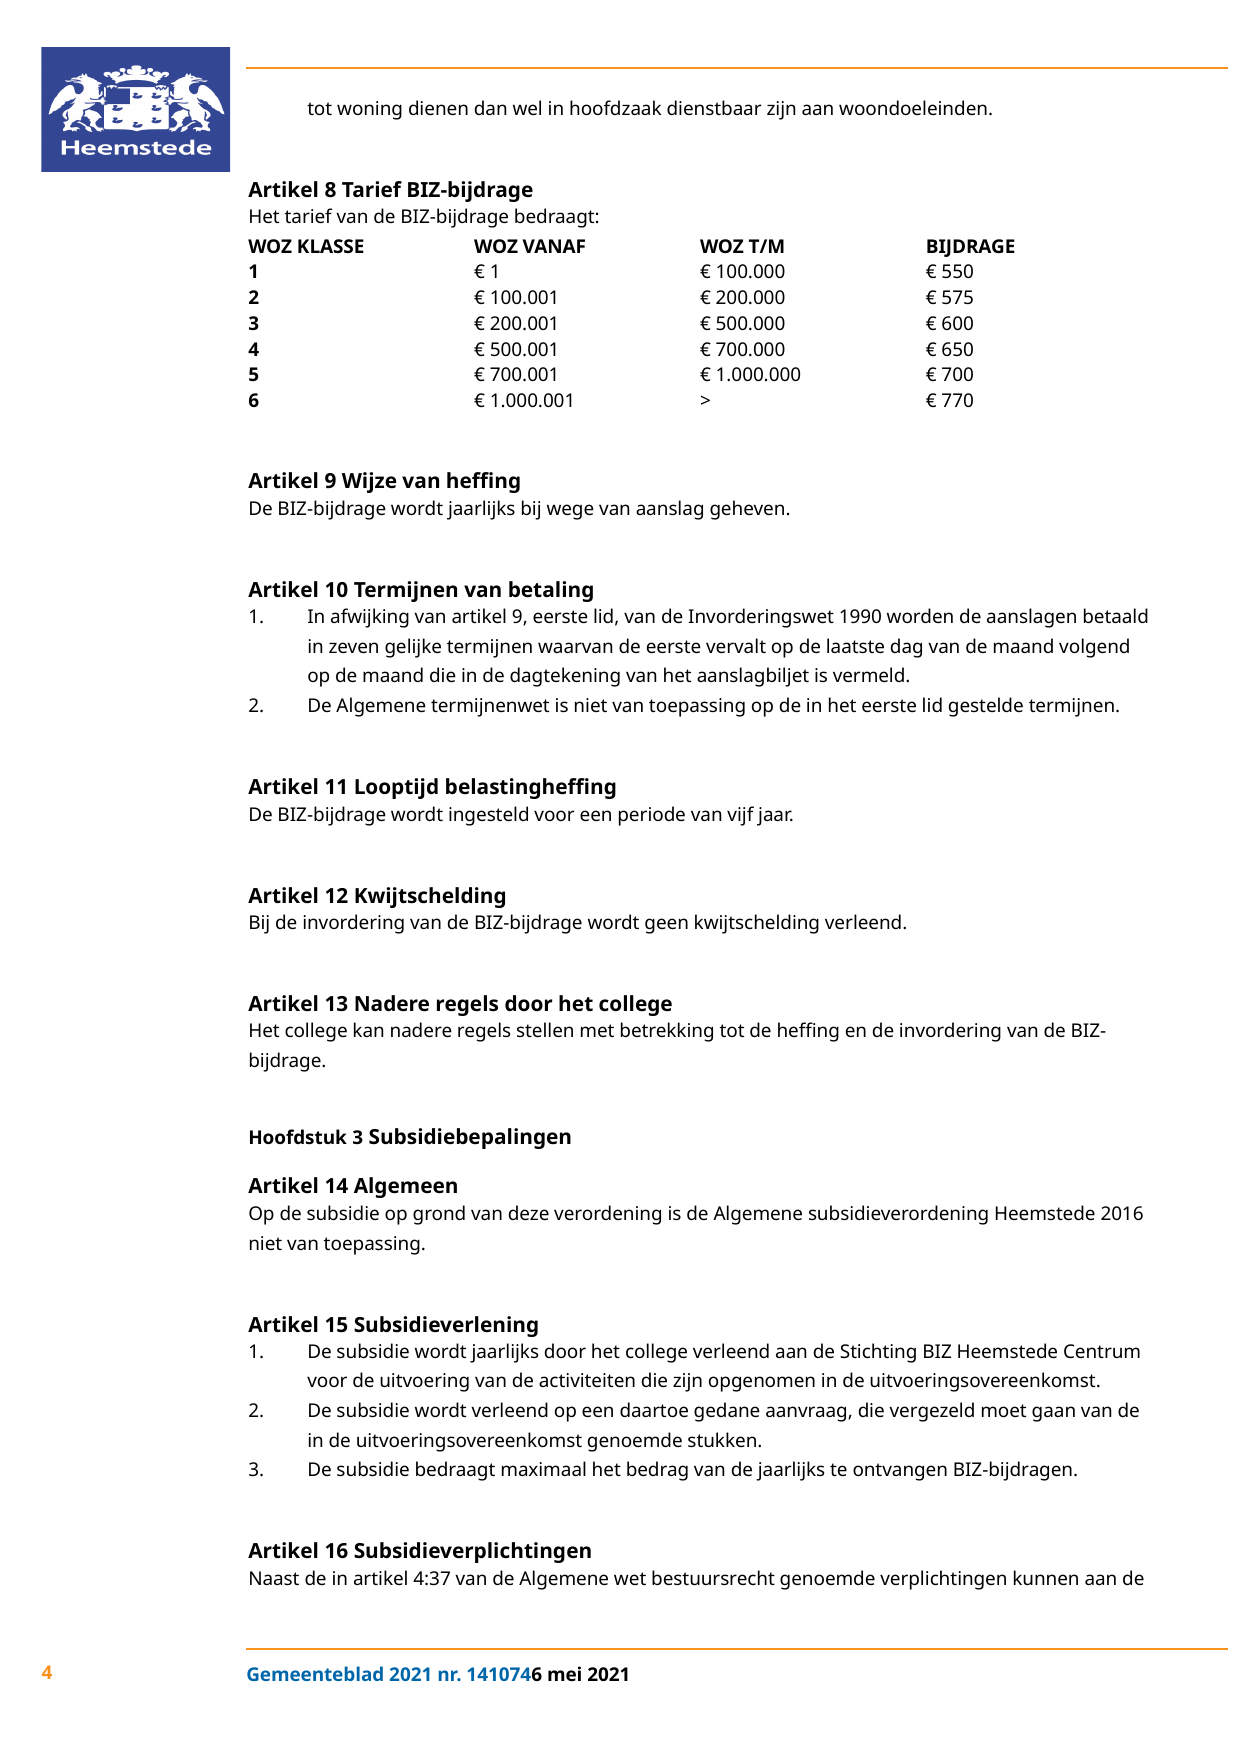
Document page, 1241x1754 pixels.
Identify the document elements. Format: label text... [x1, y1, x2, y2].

text Artikel 15 Subsidieverlening [248, 1310, 1152, 1338]
text niet van toepassing. [248, 1230, 1152, 1255]
table_cell € 575 [926, 284, 1152, 310]
table_cell € 700 [926, 362, 1152, 387]
list De subsidie bedraagt maximaal het bedrag van de jaarlijks te ontvangen BIZ-bijdragen. [248, 1456, 1152, 1482]
text Het tarief van de BIZ-bijdrage bedraagt: [248, 203, 1152, 229]
list De subsidie wordt jaarlijks door het college verleend aan de Stichting BIZ Heemstede Centrum voor de uitvoering van de activiteiten die zijn opgenomen in de uitvoeringsovereenkomst. [248, 1338, 1152, 1393]
text Hoofdstuk 3 Subsidiebepalingen [248, 1122, 1152, 1151]
text Op de subsidie op grond van deze verordening is de Algemene subsidieverordening Heemstede 2016 [248, 1200, 1152, 1226]
text Naast de in artikel 4:37 van de Algemene wet bestuursrecht genoemde verplichtingen kunnen aan de [248, 1565, 1152, 1591]
table_cell 3 [248, 310, 474, 336]
picture [41, 47, 231, 172]
table_cell € 500.000 [700, 310, 926, 336]
text Het college kan nadere regels stellen met betrekking tot de heffing en de invordering van de BIZ-bijdrage. [248, 1018, 1152, 1073]
text Artikel 12 Kwijtschelding [248, 881, 1152, 909]
text Artikel 10 Termijnen van betaling [248, 575, 1152, 603]
table_header BIJDRAGE [926, 233, 1152, 259]
text Artikel 16 Subsidieverplichtingen [248, 1536, 1152, 1565]
table_cell > [700, 387, 926, 413]
table_cell € 1.000.001 [474, 387, 700, 413]
text Artikel 9 Wijze van heffing [248, 467, 1152, 495]
table_cell € 200.000 [700, 284, 926, 310]
list In afwijking van artikel 9, eerste lid, van de Invorderingswet 1990 worden de aanslagen betaald in zeven gelijke termijnen waarvan de eerste vervalt op de laatste dag van de maand volgend op de maand die in de dagtekening van het aanslagbiljet is vermeld. [248, 603, 1152, 688]
table_cell € 1 [474, 259, 700, 284]
text Bij de invordering van de BIZ-bijdrage wordt geen kwijtschelding verleend. [248, 909, 1152, 935]
table_cell € 650 [926, 336, 1152, 362]
text De BIZ-bijdrage wordt ingesteld voor een periode van vijf jaar. [248, 801, 1152, 826]
table_cell € 500.001 [474, 336, 700, 362]
table_cell € 200.001 [474, 310, 700, 336]
table_cell € 600 [926, 310, 1152, 336]
table_cell 4 [248, 336, 474, 362]
table_cell € 100.000 [700, 259, 926, 284]
list De subsidie wordt verleend op een daartoe gedane aanvraag, die vergezeld moet gaan van de in de uitvoeringsovereenkomst genoemde stukken. [248, 1397, 1152, 1453]
table_cell € 1.000.000 [700, 362, 926, 387]
text Artikel 11 Looptijd belastingheffing [248, 772, 1152, 801]
table_cell 6 [248, 387, 474, 413]
table_cell € 100.001 [474, 284, 700, 310]
table_cell 2 [248, 284, 474, 310]
table_cell 1 [248, 259, 474, 284]
list tot woning dienen dan wel in hoofdzaak dienstbaar zijn aan woondoeleinden. [248, 95, 1152, 121]
list De Algemene termijnenwet is niet van toepassing op de in het eerste lid gestelde termijnen. [248, 692, 1152, 718]
table_cell € 770 [926, 387, 1152, 413]
table_cell € 700.001 [474, 362, 700, 387]
table_header WOZ T/M [700, 233, 926, 259]
text Artikel 13 Nadere regels door het college [248, 989, 1152, 1018]
table_cell € 700.000 [700, 336, 926, 362]
table_header WOZ KLASSE [248, 233, 474, 259]
text Artikel 14 Algemeen [248, 1172, 1152, 1200]
table_cell € 550 [926, 259, 1152, 284]
text Artikel 8 Tarief BIZ-bijdrage [248, 175, 1152, 203]
table_header WOZ VANAF [474, 233, 700, 259]
text De BIZ-bijdrage wordt jaarlijks bij wege van aanslag geheven. [248, 495, 1152, 521]
table_cell 5 [248, 362, 474, 387]
